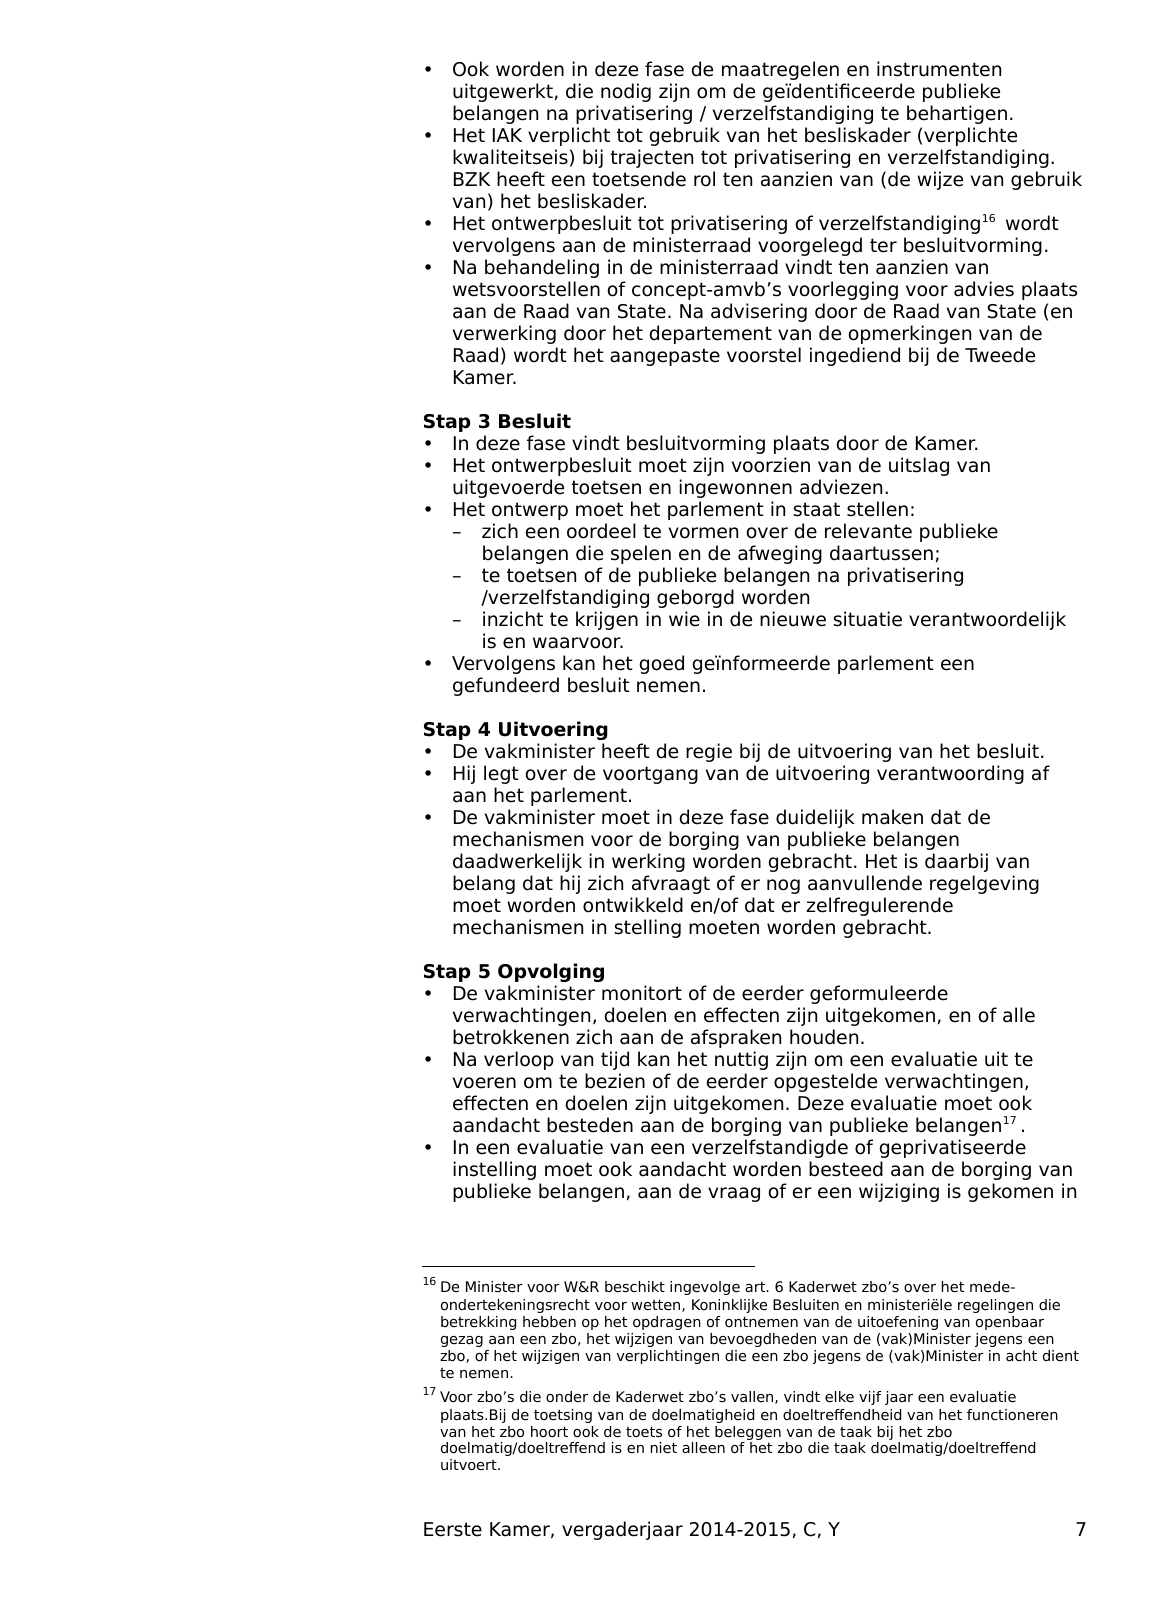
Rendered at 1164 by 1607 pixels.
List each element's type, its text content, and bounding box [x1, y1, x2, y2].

text • Vervolgens kan het goed geïnformeerde parlement een gefundeerd besluit nemen. [422, 653, 1087, 697]
text • Het IAK verplicht tot gebruik van het besliskader (verplichte kwaliteitseis) bij trajecten tot privatisering en verzelfstandiging. BZK heeft een toetsende rol ten aanzien van (de wijze van gebruik van) het besliskader. [422, 125, 1087, 213]
text Voor zbo’s die onder de Kaderwet zbo’s vallen, vindt elke vijf jaar een evaluatie plaats.Bij de toetsing van de doelmatigheid en doeltreffendheid van het functioneren van het zbo hoort ook de toets of het beleggen van de taak bij het zbo doelmatig/doeltreffend is en niet alleen of het zbo die taak doelmatig/doeltreffend uitvoert. [422, 1385, 1087, 1474]
text De Minister voor W&R beschikt ingevolge art. 6 Kaderwet zbo’s over het mede-ondertekeningsrecht voor wetten, Koninklijke Besluiten en ministeriële regelingen die betrekking hebben op het opdragen of ontnemen van de uitoefening van openbaar gezag aan een zbo, het wijzigen van bevoegdheden van de (vak)Minister jegens een zbo, of het wijzigen van verplichtingen die een zbo jegens de (vak)Minister in acht dient te nemen. [422, 1275, 1087, 1382]
text – inzicht te krijgen in wie in de nieuwe situatie verantwoordelijk is en waarvoor. [452, 609, 1087, 653]
text • Het ontwerpbesluit tot privatisering of verzelfstandiging wordt vervolgens aan de ministerraad voorgelegd ter besluitvorming. [422, 213, 1087, 257]
text • Na behandeling in de ministerraad vindt ten aanzien van wetsvoorstellen of concept-amvb’s voorlegging voor advies plaats aan de Raad van State. Na advisering door de Raad van State (en verwerking door het departement van de opmerkingen van de Raad) wordt het aangepaste voorstel ingediend bij de Tweede Kamer. [422, 257, 1087, 389]
text • De vakminister moet in deze fase duidelijk maken dat de mechanismen voor de borging van publieke belangen daadwerkelijk in werking worden gebracht. Het is daarbij van belang dat hij zich afvraagt of er nog aanvullende regelgeving moet worden ontwikkeld en/of dat er zelfregulerende mechanismen in stelling moeten worden gebracht. [422, 807, 1087, 939]
text • Hij legt over de voortgang van de uitvoering verantwoording af aan het parlement. [422, 763, 1087, 807]
subtitle Stap 5 Opvolging [422, 961, 1087, 983]
text • Ook worden in deze fase de maatregelen en instrumenten uitgewerkt, die nodig zijn om de geïdentificeerde publieke belangen na privatisering / verzelfstandiging te behartigen. [422, 59, 1087, 125]
text • Het ontwerp moet het parlement in staat stellen: [422, 499, 1087, 521]
text • Na verloop van tijd kan het nuttig zijn om een evaluatie uit te voeren om te bezien of de eerder opgestelde verwachtingen, effecten en doelen zijn uitgekomen. Deze evaluatie moet ook aandacht besteden aan de borging van publieke belangen. [422, 1049, 1087, 1137]
subtitle Stap 3 Besluit [422, 411, 1087, 433]
subtitle Stap 4 Uitvoering [422, 719, 1087, 741]
text – te toetsen of de publieke belangen na privatisering /verzelfstandiging geborgd worden [452, 565, 1087, 609]
text • De vakminister heeft de regie bij de uitvoering van het besluit. [422, 741, 1087, 763]
text – zich een oordeel te vormen over de relevante publieke belangen die spelen en de afweging daartussen; [452, 521, 1087, 565]
text • In een evaluatie van een verzelfstandigde of geprivatiseerde instelling moet ook aandacht worden besteed aan de borging van publieke belangen, aan de vraag of er een wijziging is gekomen in [422, 1137, 1087, 1203]
text • In deze fase vindt besluitvorming plaats door de Kamer. [422, 433, 1087, 455]
text • Het ontwerpbesluit moet zijn voorzien van de uitslag van uitgevoerde toetsen en ingewonnen adviezen. [422, 455, 1087, 499]
text • De vakminister monitort of de eerder geformuleerde verwachtingen, doelen en effecten zijn uitgekomen, en of alle betrokkenen zich aan de afspraken houden. [422, 983, 1087, 1049]
